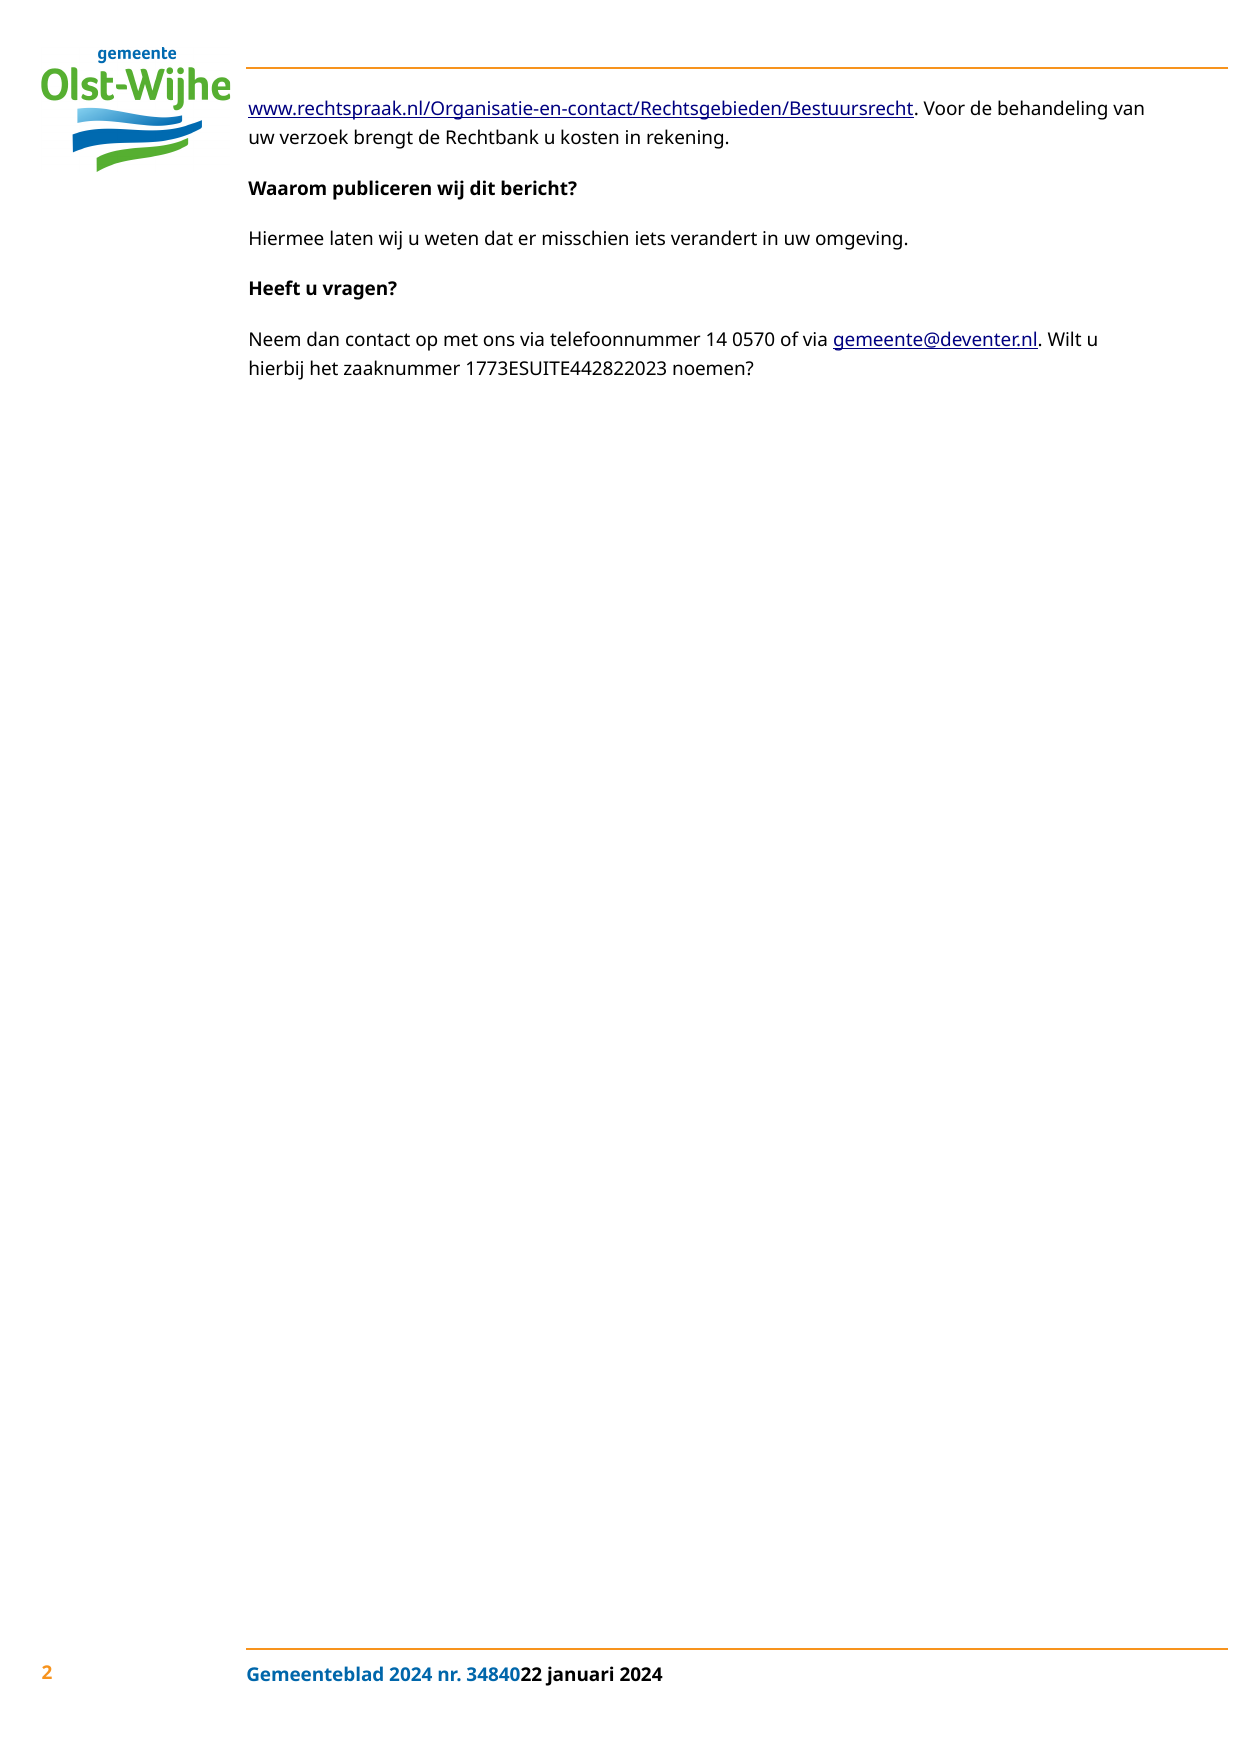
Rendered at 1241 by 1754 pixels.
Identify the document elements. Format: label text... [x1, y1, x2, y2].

text Heeft u vragen? [248, 276, 1152, 301]
text www.rechtspraak.nl/Organisatie-en-contact/Rechtsgebieden/Bestuursrecht. Voor de behandeling van uw verzoek brengt de Rechtbank u kosten in rekening. [248, 95, 1152, 150]
text Neem dan contact op met ons via telefoonnummer 14 0570 of via gemeente@deventer.nl. Wilt u hierbij het zaaknummer 1773ESUITE442822023 noemen? [248, 326, 1152, 381]
text Hiermee laten wij u weten dat er misschien iets verandert in uw omgeving. [248, 225, 1152, 251]
text Waarom publiceren wij dit bericht? [248, 175, 1152, 201]
picture [41, 47, 231, 172]
